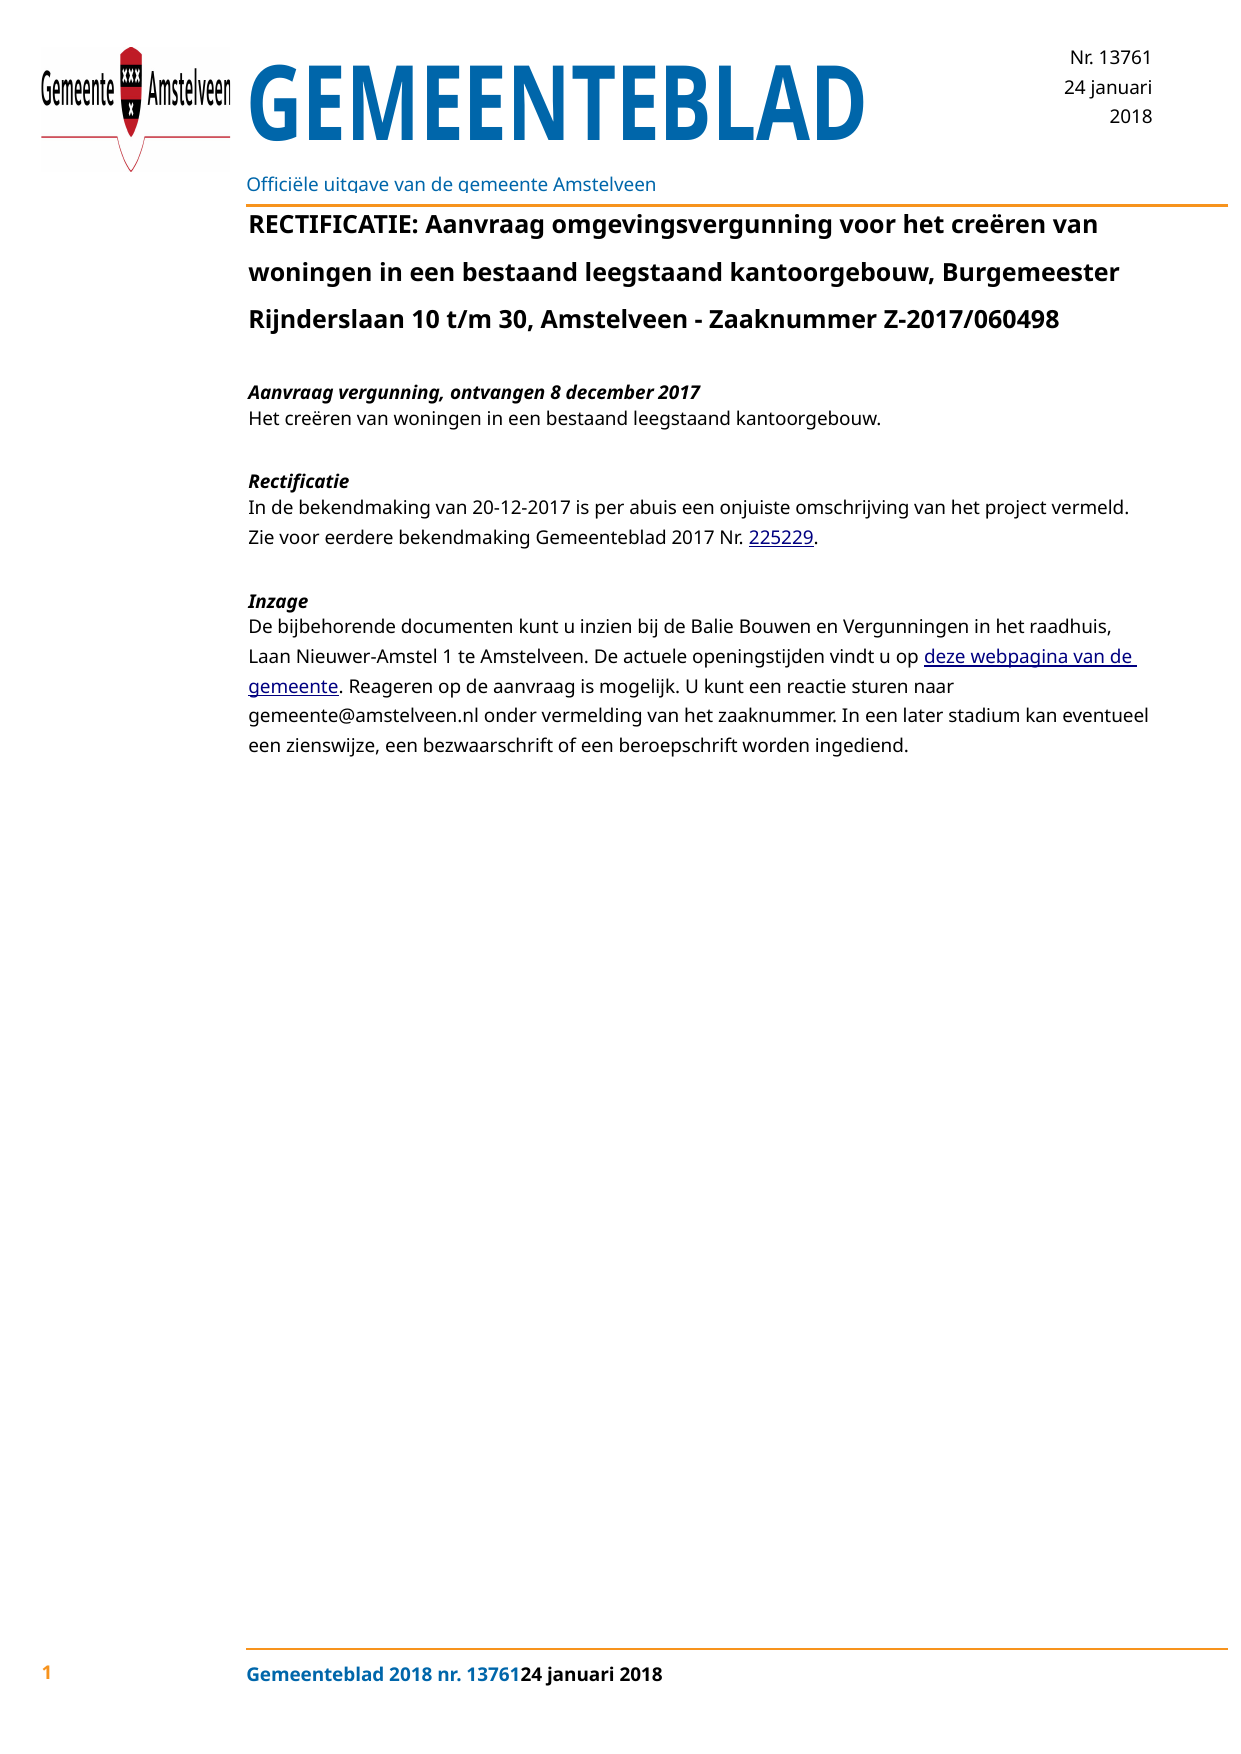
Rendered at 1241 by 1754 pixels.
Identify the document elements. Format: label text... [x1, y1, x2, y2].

text Het creëren van woningen in een bestaand leegstaand kantoorgebouw. [248, 405, 1152, 431]
picture [41, 47, 231, 172]
text Rectificatie [248, 469, 1152, 494]
text De bijbehorende documenten kunt u inzien bij de Balie Bouwen en Vergunningen in het raadhuis, Laan Nieuwer-Amstel 1 te Amstelveen. De actuele openingstijden vindt u op deze webpagina van de gemeente. Reageren op de aanvraag is mogelijk. U kunt een reactie sturen naar gemeente@amstelveen.nl onder vermelding van het zaaknummer. In een later stadium kan eventueel een zienswijze, een bezwaarschrift of een beroepschrift worden ingediend. [248, 614, 1152, 758]
text In de bekendmaking van 20-12-2017 is per abuis een onjuiste omschrijving van het project vermeld. Zie voor eerdere bekendmaking Gemeenteblad 2017 Nr. 225229. [248, 494, 1152, 550]
text RECTIFICATIE: Aanvraag omgevingsvergunning voor het creëren van woningen in een bestaand leegstaand kantoorgebouw, Burgemeester Rijnderslaan 10 t/m 30, Amstelveen - Zaaknummer Z-2017/060498 [248, 207, 1152, 336]
text Aanvraag vergunning, ontvangen 8 december 2017 [248, 379, 1152, 405]
text Inzage [248, 588, 1152, 614]
